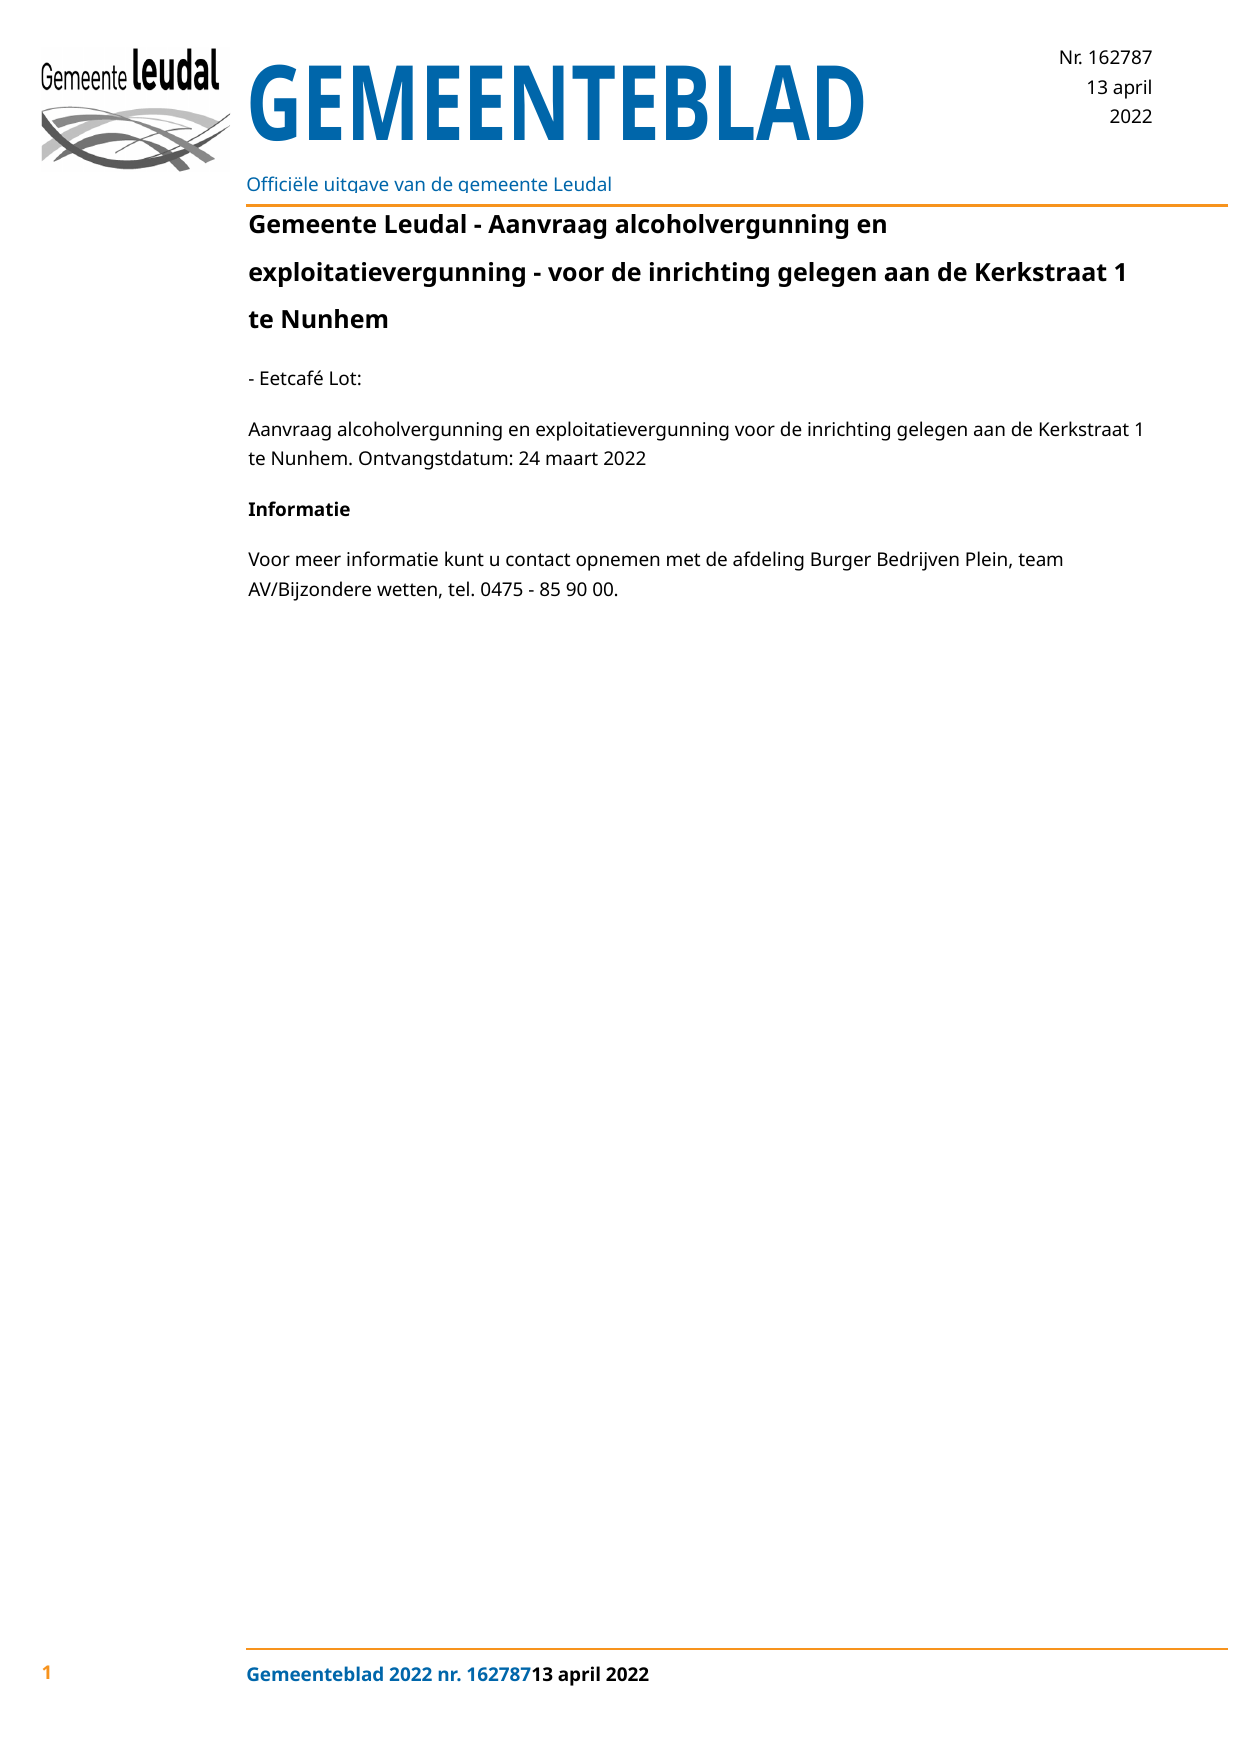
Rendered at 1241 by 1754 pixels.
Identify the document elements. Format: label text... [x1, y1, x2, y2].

text - Eetcafé Lot: [248, 366, 1152, 391]
text Gemeente Leudal - Aanvraag alcoholvergunning en exploitatievergunning - voor de inrichting gelegen aan de Kerkstraat 1 te Nunhem [248, 207, 1152, 336]
text Informatie [248, 496, 1152, 522]
text Aanvraag alcoholvergunning en exploitatievergunning voor de inrichting gelegen aan de Kerkstraat 1 te Nunhem. Ontvangstdatum: 24 maart 2022 [248, 416, 1152, 471]
picture [41, 47, 231, 172]
text Voor meer informatie kunt u contact opnemen met de afdeling Burger Bedrijven Plein, team AV/Bijzondere wetten, tel. 0475 - 85 90 00. [248, 546, 1152, 602]
